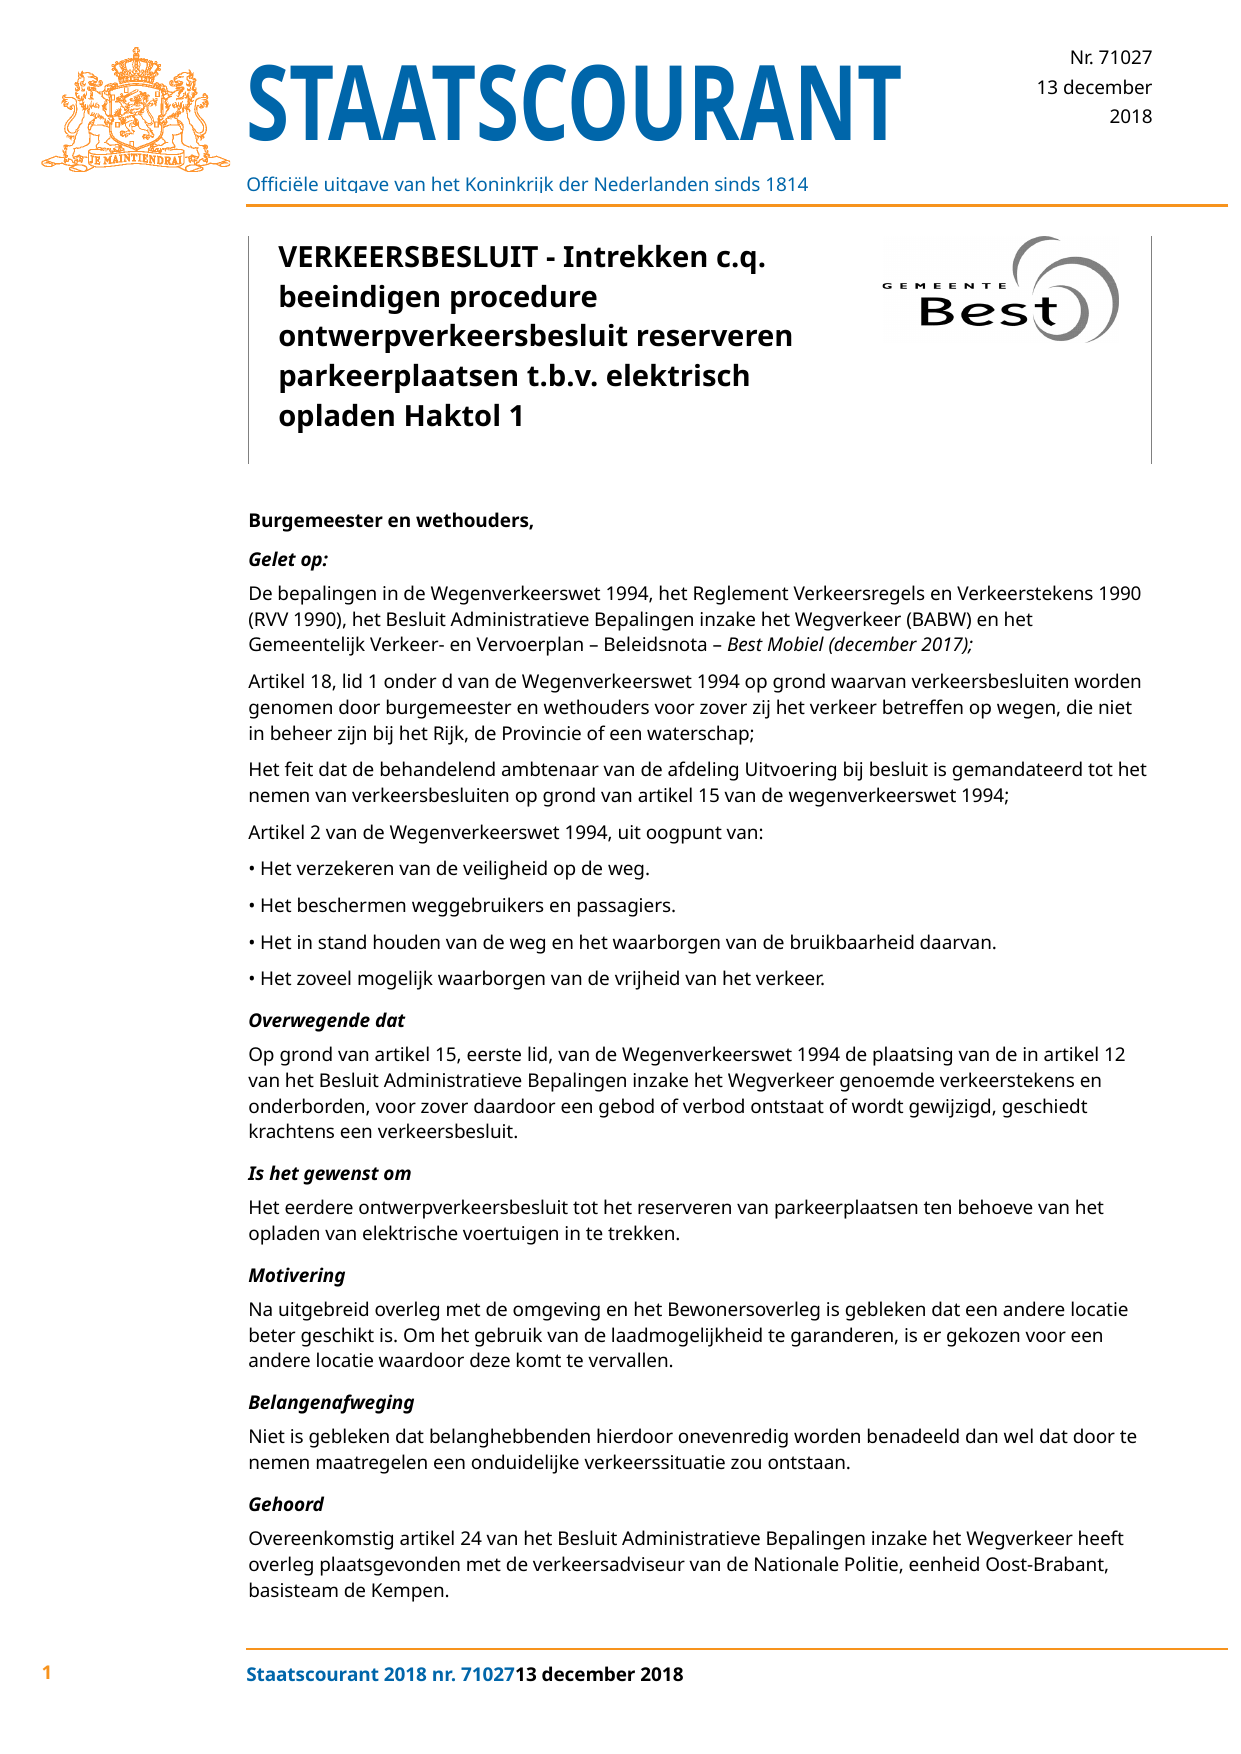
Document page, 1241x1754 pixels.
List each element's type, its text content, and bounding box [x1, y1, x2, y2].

picture [41, 47, 231, 172]
text Gelet op: [248, 546, 1152, 572]
text Burgemeester en wethouders, [248, 507, 1152, 533]
text Gehoord [248, 1491, 1152, 1517]
text • Het in stand houden van de weg en het waarborgen van de bruikbaarheid daarvan. [248, 929, 1152, 954]
table_header [850, 343, 1151, 464]
text • Het beschermen weggebruikers en passagiers. [248, 892, 1152, 918]
text Na uitgebreid overleg met de omgeving en het Bewonersoverleg is gebleken dat een andere locatie beter geschikt is. Om het gebruik van de laadmogelijkheid te garanderen, is er gekozen voor een andere locatie waardoor deze komt te vervallen. [248, 1296, 1152, 1373]
text Belangenafweging [248, 1389, 1152, 1415]
text De bepalingen in de Wegenverkeerswet 1994, het Reglement Verkeersregels en Verkeerstekens 1990 (RVV 1990), het Besluit Administratieve Bepalingen inzake het Wegverkeer (BABW) en het Gemeentelijk Verkeer- en Vervoerplan – Beleidsnota – Best Mobiel (december 2017); [248, 580, 1152, 657]
text Overwegende dat [248, 1007, 1152, 1033]
text Het eerdere ontwerpverkeersbesluit tot het reserveren van parkeerplaatsen ten behoeve van het opladen van elektrische voertuigen in te trekken. [248, 1194, 1152, 1246]
text Is het gewenst om [248, 1161, 1152, 1186]
text Het feit dat de behandelend ambtenaar van de afdeling Uitvoering bij besluit is gemandateerd tot het nemen van verkeersbesluiten op grond van artikel 15 van de wegenverkeerswet 1994; [248, 756, 1152, 808]
text Artikel 2 van de Wegenverkeerswet 1994, uit oogpunt van: [248, 819, 1152, 844]
picture [882, 236, 1119, 343]
text • Het zoveel mogelijk waarborgen van de vrijheid van het verkeer. [248, 966, 1152, 991]
table_header [850, 236, 882, 342]
text Artikel 18, lid 1 onder d van de Wegenverkeerswet 1994 op grond waarvan verkeersbesluiten worden genomen door burgemeester en wethouders voor zover zij het verkeer betreffen op wegen, die niet in beheer zijn bij het Rijk, de Provincie of een waterschap; [248, 668, 1152, 746]
text Motivering [248, 1262, 1152, 1288]
text Niet is gebleken dat belanghebbenden hierdoor onevenredig worden benadeeld dan wel dat door te nemen maatregelen een onduidelijke verkeerssituatie zou ontstaan. [248, 1424, 1152, 1475]
text Op grond van artikel 15, eerste lid, van de Wegenverkeerswet 1994 de plaatsing van de in artikel 12 van het Besluit Administratieve Bepalingen inzake het Wegverkeer genoemde verkeerstekens en onderborden, voor zover daardoor een gebod of verbod ontstaat of wordt gewijzigd, geschiedt krachtens een verkeersbesluit. [248, 1041, 1152, 1144]
table_header [1119, 236, 1151, 342]
table_header VERKEERSBESLUIT - Intrekken c.q. beeindigen procedure ontwerpverkeersbesluit reserveren parkeerplaatsen t.b.v. elektrisch opladen Haktol 1 [249, 236, 850, 464]
text • Het verzekeren van de veiligheid op de weg. [248, 856, 1152, 881]
text Overeenkomstig artikel 24 van het Besluit Administratieve Bepalingen inzake het Wegverkeer heeft overleg plaatsgevonden met de verkeersadviseur van de Nationale Politie, eenheid Oost-Brabant, basisteam de Kempen. [248, 1525, 1152, 1602]
